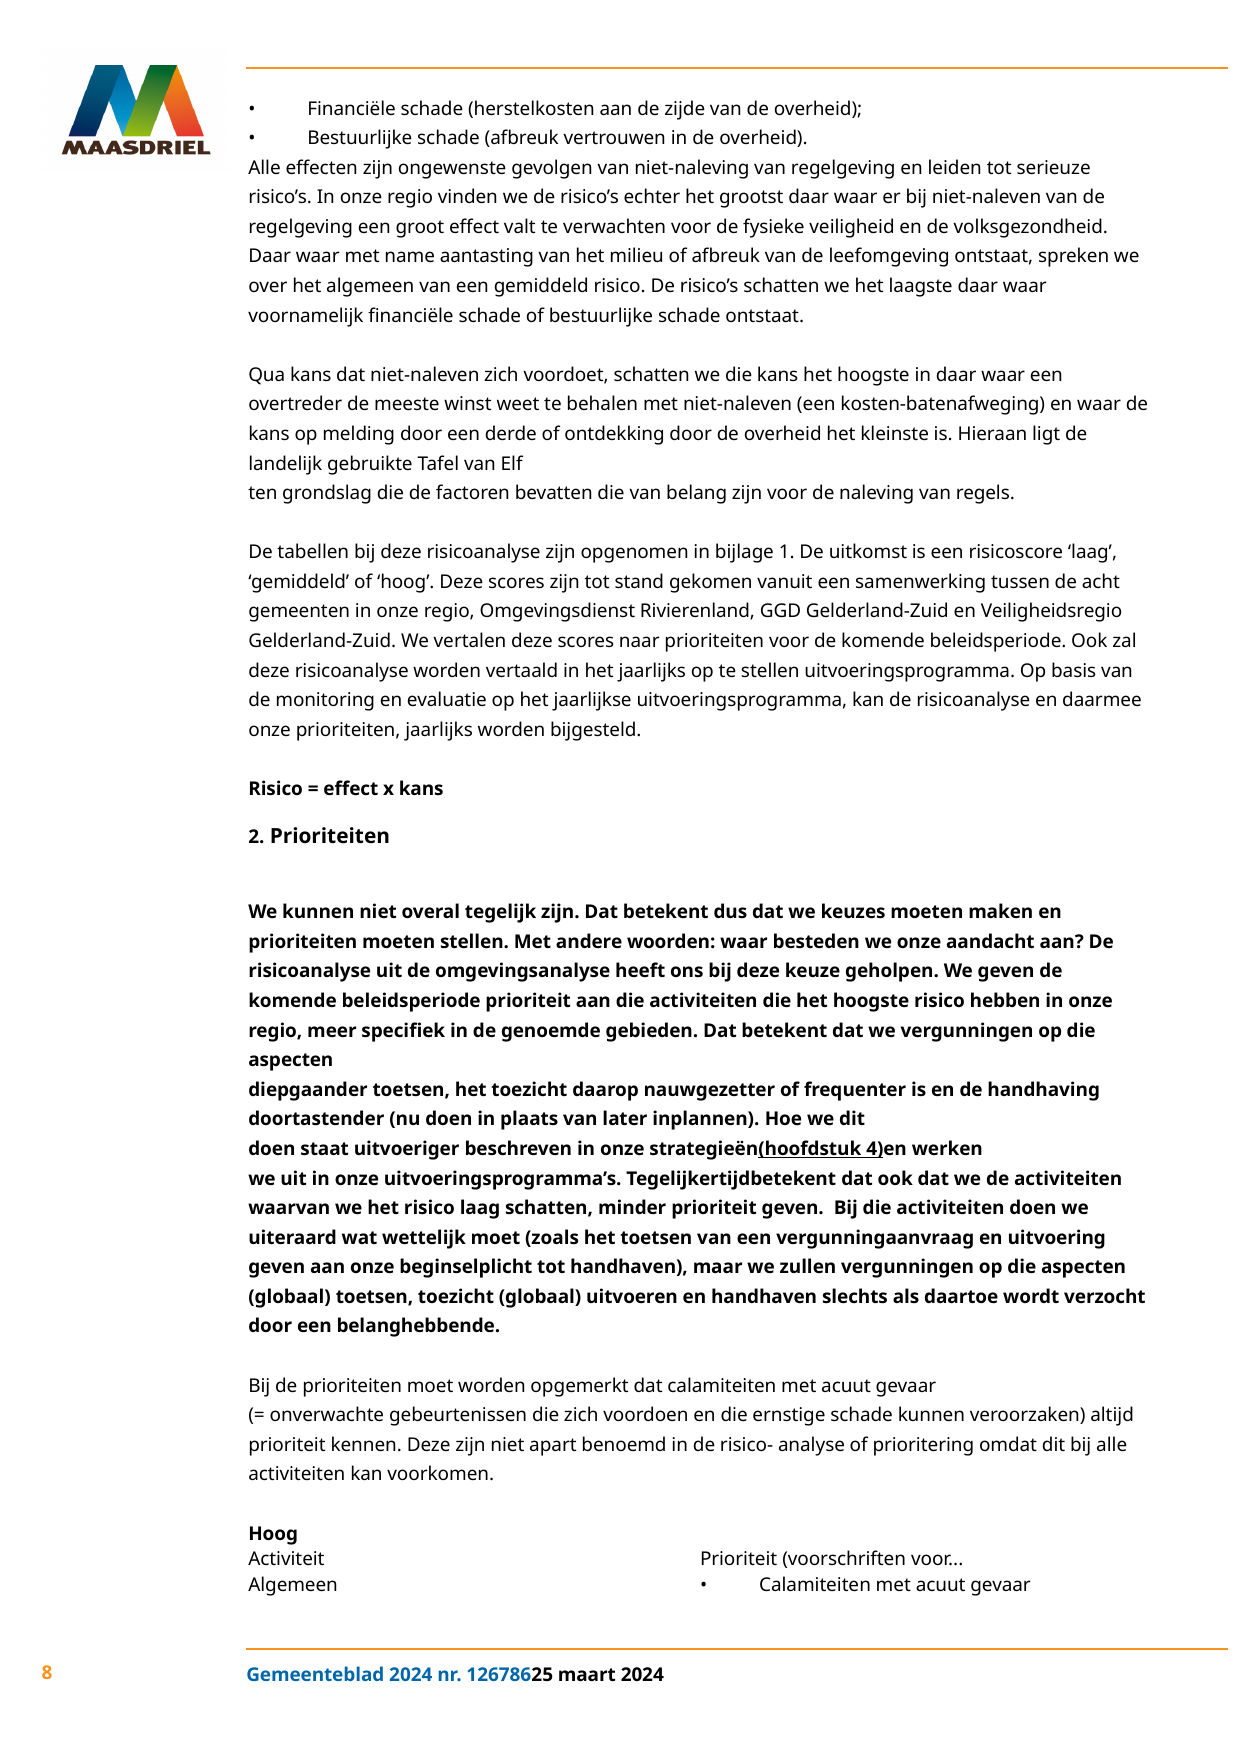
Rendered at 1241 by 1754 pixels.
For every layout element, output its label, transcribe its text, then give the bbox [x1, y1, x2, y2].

table_cell Prioriteit (voorschriften voor... [700, 1546, 1152, 1571]
text Qua kans dat niet-naleven zich voordoet, schatten we die kans het hoogste in daar waar een overtreder de meeste winst weet te behalen met niet-naleven (een kosten-batenafweging) en waar de kans op melding door een derde of ontdekking door de overheid het kleinste is. Hieraan ligt de landelijk gebruikte Tafel van Elf [248, 361, 1152, 476]
text ten grondslag die de factoren bevatten die van belang zijn voor de naleving van regels. [248, 479, 1152, 505]
list Financiële schade (herstelkosten aan de zijde van de overheid); [248, 95, 1152, 121]
text De tabellen bij deze risicoanalyse zijn opgenomen in bijlage 1. De uitkomst is een risicoscore ‘laag’, ‘gemiddeld’ of ‘hoog’. Deze scores zijn tot stand gekomen vanuit een samenwerking tussen de acht gemeenten in onze regio, Omgevingsdienst Rivierenland, GGD Gelderland-Zuid en Veiligheidsregio Gelderland-Zuid. We vertalen deze scores naar prioriteiten voor de komende beleidsperiode. Ook zal deze risicoanalyse worden vertaald in het jaarlijks op te stellen uitvoeringsprogramma. Op basis van de monitoring en evaluatie op het jaarlijkse uitvoeringsprogramma, kan de risicoanalyse en daarmee onze prioriteiten, jaarlijks worden bijgesteld. [248, 538, 1152, 742]
picture [41, 47, 231, 172]
table_header Hoog [248, 1520, 1152, 1546]
table_cell Algemeen [248, 1571, 700, 1597]
text diepgaander toetsen, het toezicht daarop nauwgezetter of frequenter is en de handhaving doortastender (nu doen in plaats van later inplannen). Hoe we dit doen staat uitvoeriger beschreven in onze strategieën(hoofdstuk 4)en werken we uit in onze uitvoeringsprogramma’s. Tegelijkertijdbetekent dat ook dat we de activiteiten waarvan we het risico laag schatten, minder prioriteit geven. Bij die activiteiten doen we uiteraard wat wettelijk moet (zoals het toetsen van een vergunningaanvraag en uitvoering geven aan onze beginselplicht tot handhaven), maar we zullen vergunningen op die aspecten (globaal) toetsen, toezicht (globaal) uitvoeren en handhaven slechts als daartoe wordt verzocht door een belanghebbende. [248, 1076, 1152, 1338]
text Bij de prioriteiten moet worden opgemerkt dat calamiteiten met acuut gevaar [248, 1372, 1152, 1398]
text 2. Prioriteiten [248, 821, 1152, 849]
text Risico = effect x kans [248, 775, 1152, 801]
text (= onverwachte gebeurtenissen die zich voordoen en die ernstige schade kunnen veroorzaken) altijd prioriteit kennen. Deze zijn niet apart benoemd in de risico- analyse of prioritering omdat dit bij alle activiteiten kan voorkomen. [248, 1401, 1152, 1486]
table_cell Calamiteiten met acuut gevaar [700, 1571, 1152, 1597]
table_cell Activiteit [248, 1546, 700, 1571]
text Alle effecten zijn ongewenste gevolgen van niet-naleving van regelgeving en leiden tot serieuze risico’s. In onze regio vinden we de risico’s echter het grootst daar waar er bij niet-naleven van de regelgeving een groot effect valt te verwachten voor de fysieke veiligheid en de volksgezondheid. Daar waar met name aantasting van het milieu of afbreuk van de leefomgeving ontstaat, spreken we over het algemeen van een gemiddeld risico. De risico’s schatten we het laagste daar waar voornamelijk financiële schade of bestuurlijke schade ontstaat. [248, 154, 1152, 328]
text We kunnen niet overal tegelijk zijn. Dat betekent dus dat we keuzes moeten maken en prioriteiten moeten stellen. Met andere woorden: waar besteden we onze aandacht aan? De risicoanalyse uit de omgevingsanalyse heeft ons bij deze keuze geholpen. We geven de komende beleidsperiode prioriteit aan die activiteiten die het hoogste risico hebben in onze regio, meer specifiek in de genoemde gebieden. Dat betekent dat we vergunningen op die aspecten [248, 898, 1152, 1072]
list Bestuurlijke schade (afbreuk vertrouwen in de overheid). [248, 124, 1152, 150]
